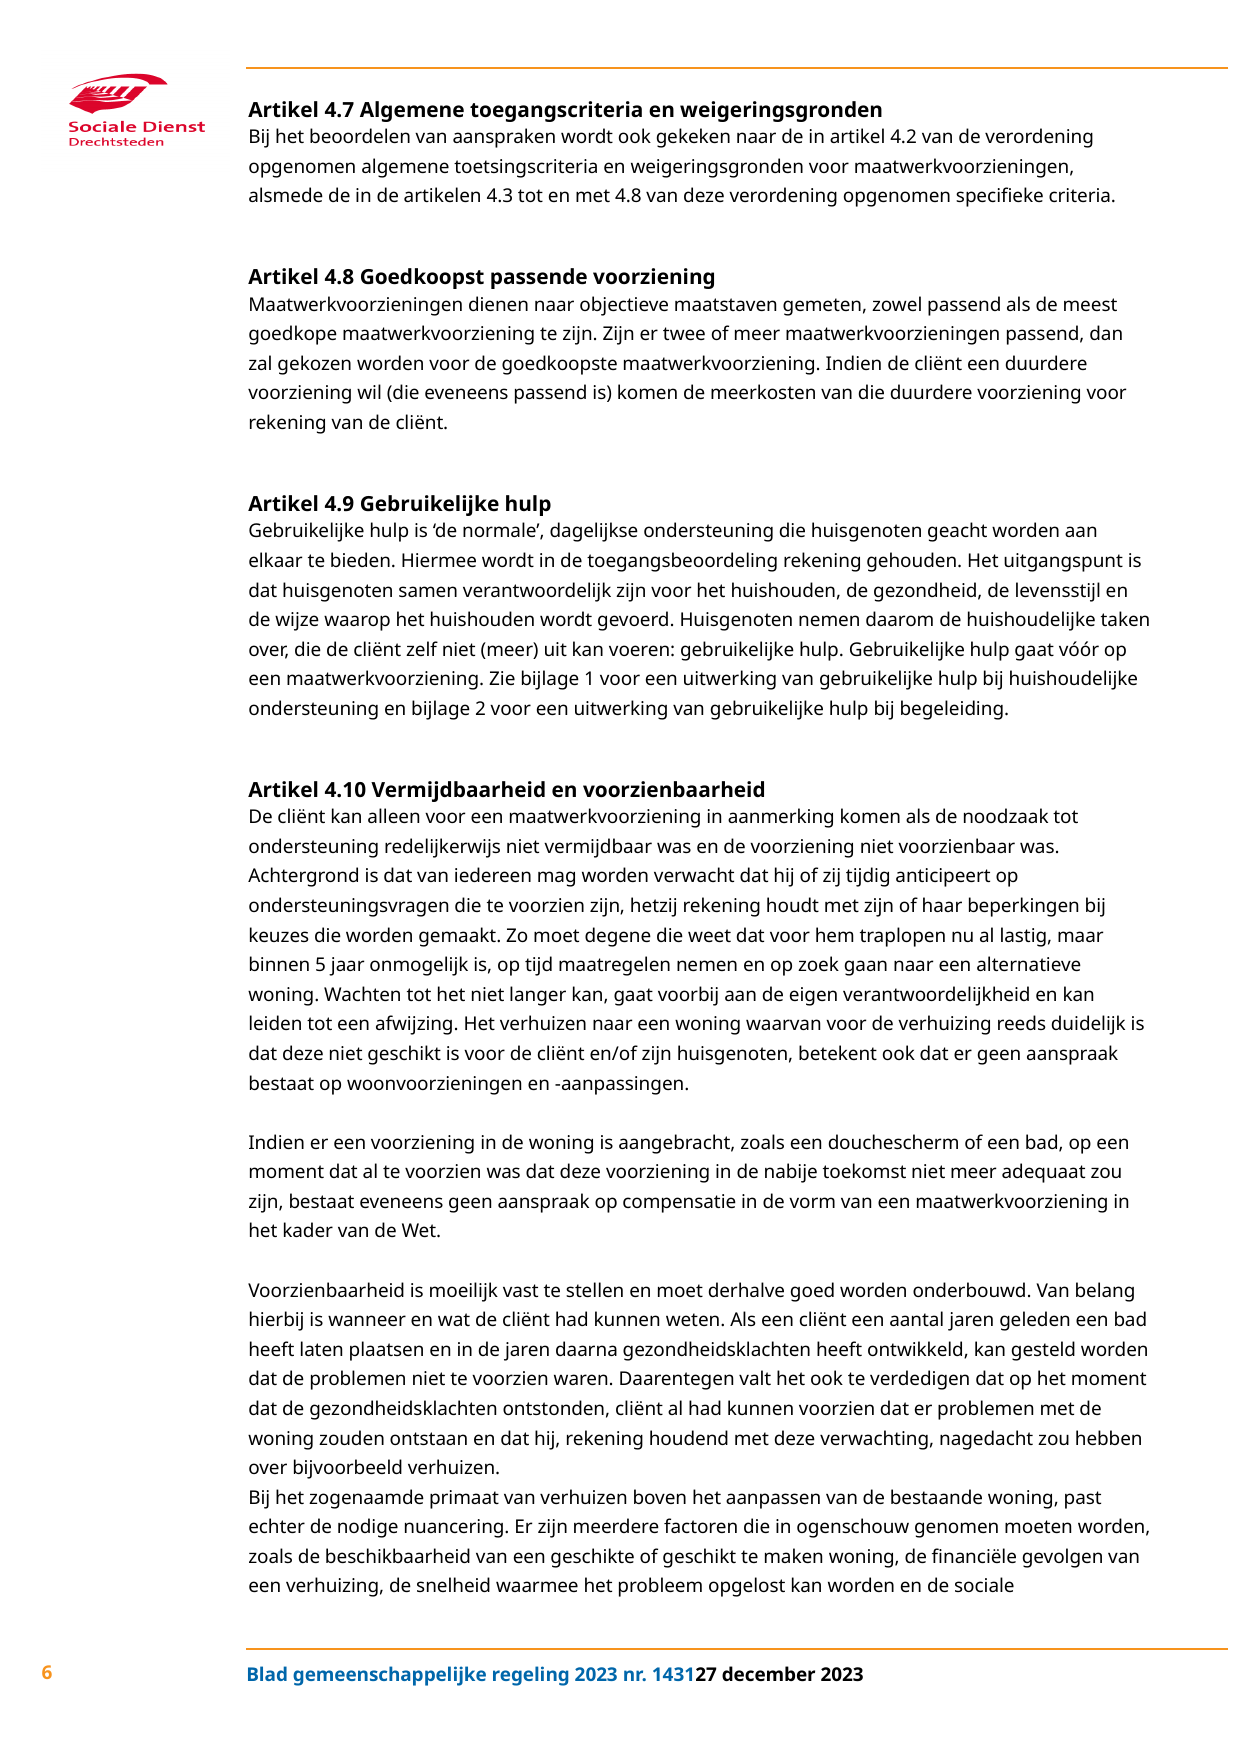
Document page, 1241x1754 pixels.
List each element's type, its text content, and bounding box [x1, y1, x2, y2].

picture [41, 47, 231, 172]
text Artikel 4.8 Goedkoopst passende voorziening [248, 262, 1152, 291]
text Artikel 4.9 Gebruikelijke hulp [248, 489, 1152, 518]
text Bij het beoordelen van aanspraken wordt ook gekeken naar de in artikel 4.2 van de verordening opgenomen algemene toetsingscriteria en weigeringsgronden voor maatwerkvoorzieningen, alsmede de in de artikelen 4.3 tot en met 4.8 van deze verordening opgenomen specifieke criteria. [248, 123, 1152, 208]
text Artikel 4.7 Algemene toegangscriteria en weigeringsgronden [248, 95, 1152, 123]
text Artikel 4.10 Vermijdbaarheid en voorzienbaarheid [248, 775, 1152, 803]
text Indien er een voorziening in de woning is aangebracht, zoals een douchescherm of een bad, op een moment dat al te voorzien was dat deze voorziening in de nabije toekomst niet meer adequaat zou zijn, bestaat eveneens geen aanspraak op compensatie in de vorm van een maatwerkvoorziening in het kader van de Wet. [248, 1129, 1152, 1243]
text Voorzienbaarheid is moeilijk vast te stellen en moet derhalve goed worden onderbouwd. Van belang hierbij is wanneer en wat de cliënt had kunnen weten. Als een cliënt een aantal jaren geleden een bad heeft laten plaatsen en in de jaren daarna gezondheidsklachten heeft ontwikkeld, kan gesteld worden dat de problemen niet te voorzien waren. Daarentegen valt het ook te verdedigen dat op het moment dat de gezondheidsklachten ontstonden, cliënt al had kunnen voorzien dat er problemen met de woning zouden ontstaan en dat hij, rekening houdend met deze verwachting, nagedacht zou hebben over bijvoorbeeld verhuizen. [248, 1277, 1152, 1480]
text Bij het zogenaamde primaat van verhuizen boven het aanpassen van de bestaande woning, past echter de nodige nuancering. Er zijn meerdere factoren die in ogenschouw genomen moeten worden, zoals de beschikbaarheid van een geschikte of geschikt te maken woning, de financiële gevolgen van een verhuizing, de snelheid waarmee het probleem opgelost kan worden en de sociale [248, 1484, 1152, 1598]
text De cliënt kan alleen voor een maatwerkvoorziening in aanmerking komen als de noodzaak tot ondersteuning redelijkerwijs niet vermijdbaar was en de voorziening niet voorzienbaar was. Achtergrond is dat van iedereen mag worden verwacht dat hij of zij tijdig anticipeert op ondersteuningsvragen die te voorzien zijn, hetzij rekening houdt met zijn of haar beperkingen bij keuzes die worden gemaakt. Zo moet degene die weet dat voor hem traplopen nu al lastig, maar binnen 5 jaar onmogelijk is, op tijd maatregelen nemen en op zoek gaan naar een alternatieve woning. Wachten tot het niet langer kan, gaat voorbij aan de eigen verantwoordelijkheid en kan leiden tot een afwijzing. Het verhuizen naar een woning waarvan voor de verhuizing reeds duidelijk is dat deze niet geschikt is voor de cliënt en/of zijn huisgenoten, betekent ook dat er geen aanspraak bestaat op woonvoorzieningen en -aanpassingen. [248, 803, 1152, 1096]
text Gebruikelijke hulp is ‘de normale’, dagelijkse ondersteuning die huisgenoten geacht worden aan elkaar te bieden. Hiermee wordt in de toegangsbeoordeling rekening gehouden. Het uitgangspunt is dat huisgenoten samen verantwoordelijk zijn voor het huishouden, de gezondheid, de levensstijl en de wijze waarop het huishouden wordt gevoerd. Huisgenoten nemen daarom de huishoudelijke taken over, die de cliënt zelf niet (meer) uit kan voeren: gebruikelijke hulp. Gebruikelijke hulp gaat vóór op een maatwerkvoorziening. Zie bijlage 1 voor een uitwerking van gebruikelijke hulp bij huishoudelijke ondersteuning en bijlage 2 voor een uitwerking van gebruikelijke hulp bij begeleiding. [248, 518, 1152, 721]
text Maatwerkvoorzieningen dienen naar objectieve maatstaven gemeten, zowel passend als de meest goedkope maatwerkvoorziening te zijn. Zijn er twee of meer maatwerkvoorzieningen passend, dan zal gekozen worden voor de goedkoopste maatwerkvoorziening. Indien de cliënt een duurdere voorziening wil (die eveneens passend is) komen de meerkosten van die duurdere voorziening voor rekening van de cliënt. [248, 291, 1152, 435]
